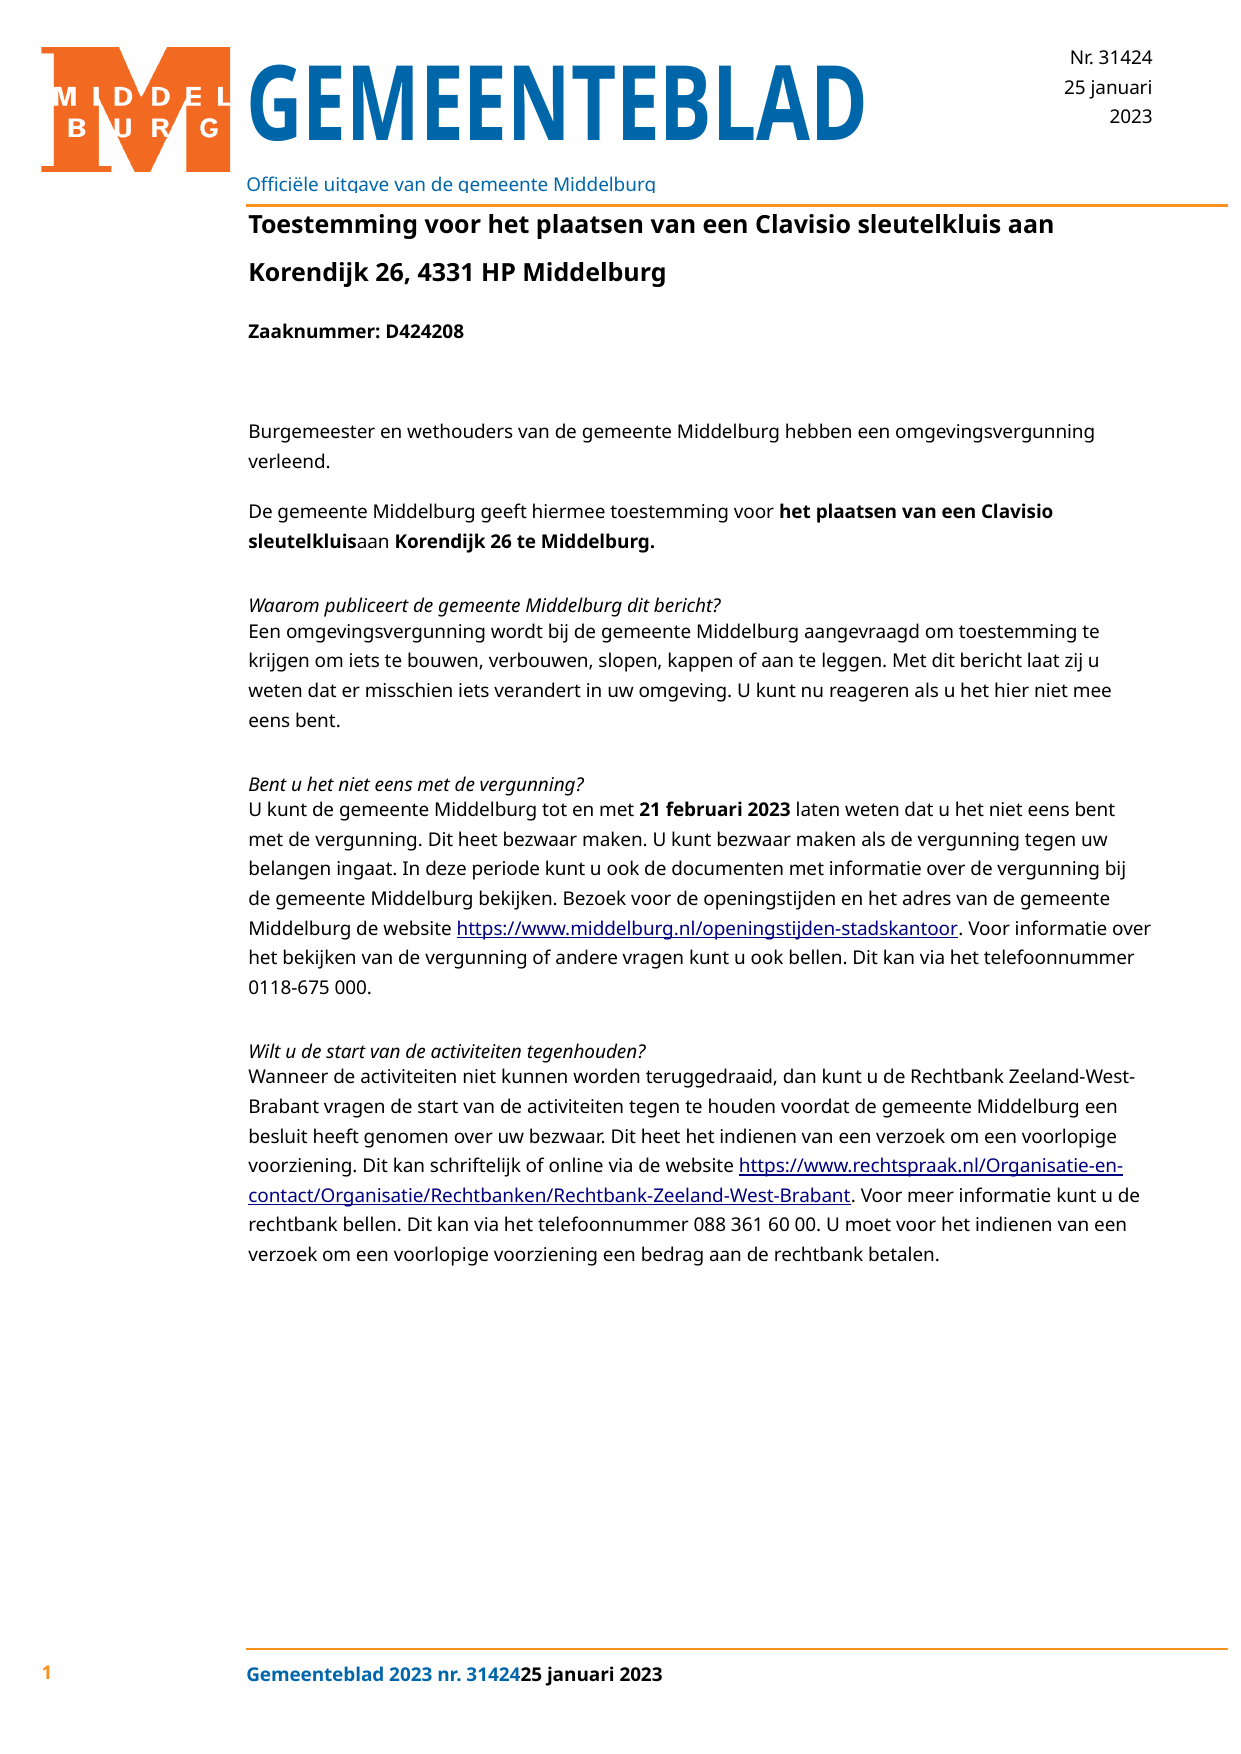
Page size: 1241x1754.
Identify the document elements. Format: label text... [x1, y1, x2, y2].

text Burgemeester en wethouders van de gemeente Middelburg hebben een omgevingsvergunning verleend. [248, 419, 1152, 474]
text Zaaknummer: D424208 [248, 318, 1152, 344]
text Een omgevingsvergunning wordt bij de gemeente Middelburg aangevraagd om toestemming te krijgen om iets te bouwen, verbouwen, slopen, kappen of aan te leggen. Met dit bericht laat zij u weten dat er misschien iets verandert in uw omgeving. U kunt nu reageren als u het hier niet mee eens bent. [248, 618, 1152, 732]
picture [41, 47, 231, 172]
text U kunt de gemeente Middelburg tot en met 21 februari 2023 laten weten dat u het niet eens bent met de vergunning. Dit heet bezwaar maken. U kunt bezwaar maken als de vergunning tegen uw belangen ingaat. In deze periode kunt u ook de documenten met informatie over de vergunning bij de gemeente Middelburg bekijken. Bezoek voor de openingstijden en het adres van de gemeente Middelburg de website https://www.middelburg.nl/openingstijden-stadskantoor. Voor informatie over het bekijken van de vergunning of andere vragen kunt u ook bellen. Dit kan via het telefoonnummer 0118-675 000. [248, 796, 1152, 1000]
text Toestemming voor het plaatsen van een Clavisio sleutelkluis aan Korendijk 26, 4331 HP Middelburg [248, 207, 1152, 288]
text Wanneer de activiteiten niet kunnen worden teruggedraaid, dan kunt u de Rechtbank Zeeland-West-Brabant vragen de start van de activiteiten tegen te houden voordat de gemeente Middelburg een besluit heeft genomen over uw bezwaar. Dit heet het indienen van een verzoek om een voorlopige voorziening. Dit kan schriftelijk of online via de website https://www.rechtspraak.nl/Organisatie-en-contact/Organisatie/Rechtbanken/Rechtbank-Zeeland-West-Brabant. Voor meer informatie kunt u de rechtbank bellen. Dit kan via het telefoonnummer 088 361 60 00. U moet voor het indienen van een verzoek om een voorlopige voorziening een bedrag aan de rechtbank betalen. [248, 1064, 1152, 1267]
text Bent u het niet eens met de vergunning? [248, 771, 1152, 796]
text Wilt u de start van de activiteiten tegenhouden? [248, 1038, 1152, 1064]
text De gemeente Middelburg geeft hiermee toestemming voor het plaatsen van een Clavisio sleutelkluisaan Korendijk 26 te Middelburg. [248, 499, 1152, 554]
text Waarom publiceert de gemeente Middelburg dit bericht? [248, 592, 1152, 618]
